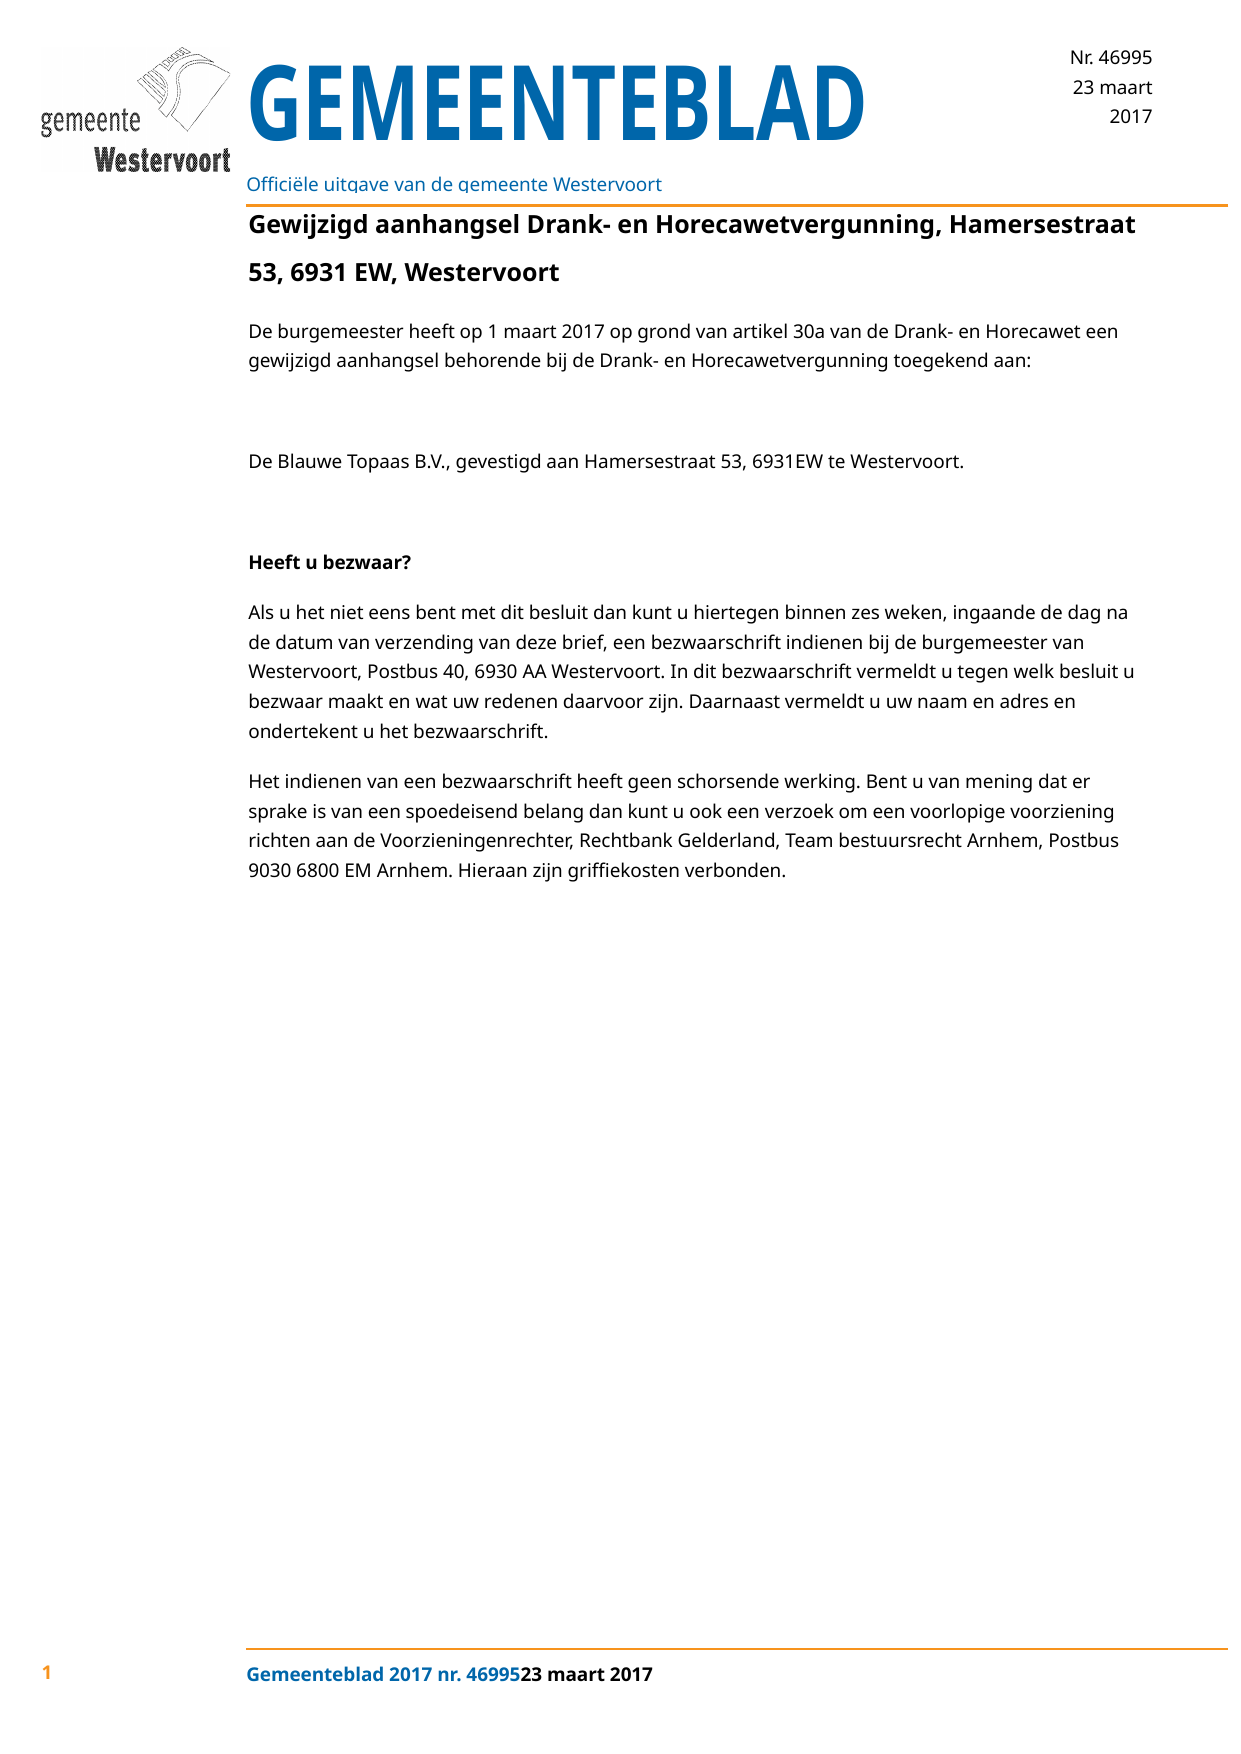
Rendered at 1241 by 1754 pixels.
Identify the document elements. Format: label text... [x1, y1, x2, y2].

text De burgemeester heeft op 1 maart 2017 op grond van artikel 30a van de Drank- en Horecawet een gewijzigd aanhangsel behorende bij de Drank- en Horecawetvergunning toegekend aan: [248, 318, 1152, 373]
text Gewijzigd aanhangsel Drank- en Horecawetvergunning, Hamersestraat 53, 6931 EW, Westervoort [248, 207, 1152, 288]
text Als u het niet eens bent met dit besluit dan kunt u hiertegen binnen zes weken, ingaande de dag na de datum van verzending van deze brief, een bezwaarschrift indienen bij de burgemeester van Westervoort, Postbus 40, 6930 AA Westervoort. In dit bezwaarschrift vermeldt u tegen welk besluit u bezwaar maakt en wat uw redenen daarvoor zijn. Daarnaast vermeldt u uw naam en adres en ondertekent u het bezwaarschrift. [248, 599, 1152, 744]
picture [41, 47, 231, 172]
text Het indienen van een bezwaarschrift heeft geen schorsende werking. Bent u van mening dat er sprake is van een spoedeisend belang dan kunt u ook een verzoek om een voorlopige voorziening richten aan de Voorzieningenrechter, Rechtbank Gelderland, Team bestuursrecht Arnhem, Postbus 9030 6800 EM Arnhem. Hieraan zijn griffiekosten verbonden. [248, 768, 1152, 883]
text Heeft u bezwaar? [248, 549, 1152, 575]
text De Blauwe Topaas B.V., gevestigd aan Hamersestraat 53, 6931EW te Westervoort. [248, 448, 1152, 474]
